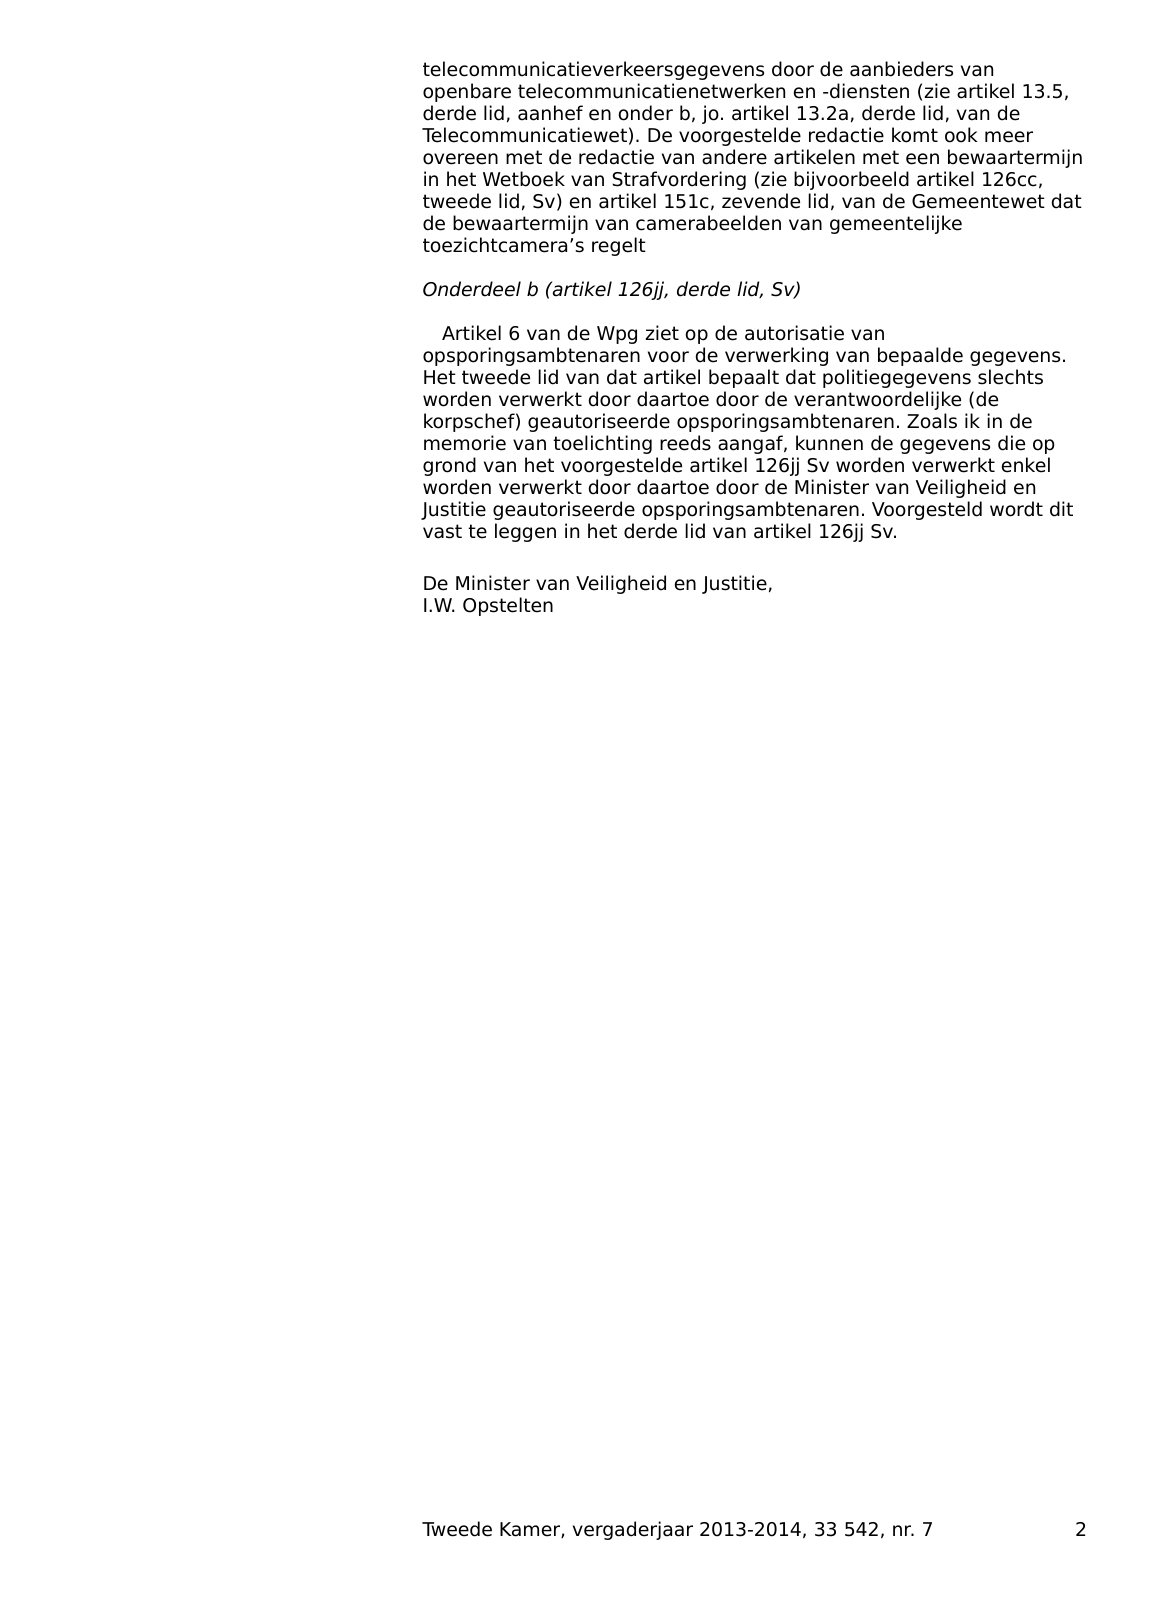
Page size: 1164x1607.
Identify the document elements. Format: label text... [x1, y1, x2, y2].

text Artikel 6 van de Wpg ziet op de autorisatie van opsporingsambtenaren voor de verwerking van bepaalde gegevens. Het tweede lid van dat artikel bepaalt dat politiegegevens slechts worden verwerkt door daartoe door de verantwoordelijke (de korpschef) geautoriseerde opsporingsambtenaren. Zoals ik in de memorie van toelichting reeds aangaf, kunnen de gegevens die op grond van het voorgestelde artikel 126jj Sv worden verwerkt enkel worden verwerkt door daartoe door de Minister van Veiligheid en Justitie geautoriseerde opsporingsambtenaren. Voorgesteld wordt dit vast te leggen in het derde lid van artikel 126jj Sv. [422, 323, 1087, 543]
text telecommunicatieverkeersgegevens door de aanbieders van openbare telecommunicatienetwerken en -diensten (zie artikel 13.5, derde lid, aanhef en onder b, jo. artikel 13.2a, derde lid, van de Telecommunicatiewet). De voorgestelde redactie komt ook meer overeen met de redactie van andere artikelen met een bewaartermijn in het Wetboek van Strafvordering (zie bijvoorbeeld artikel 126cc, tweede lid, Sv) en artikel 151c, zevende lid, van de Gemeentewet dat de bewaartermijn van camerabeelden van gemeentelijke toezichtcamera’s regelt [422, 59, 1087, 257]
text De Minister van Veiligheid en Justitie, I.W. Opstelten [422, 573, 1087, 617]
subtitle Onderdeel b (artikel 126jj, derde lid, Sv) [422, 279, 1087, 301]
